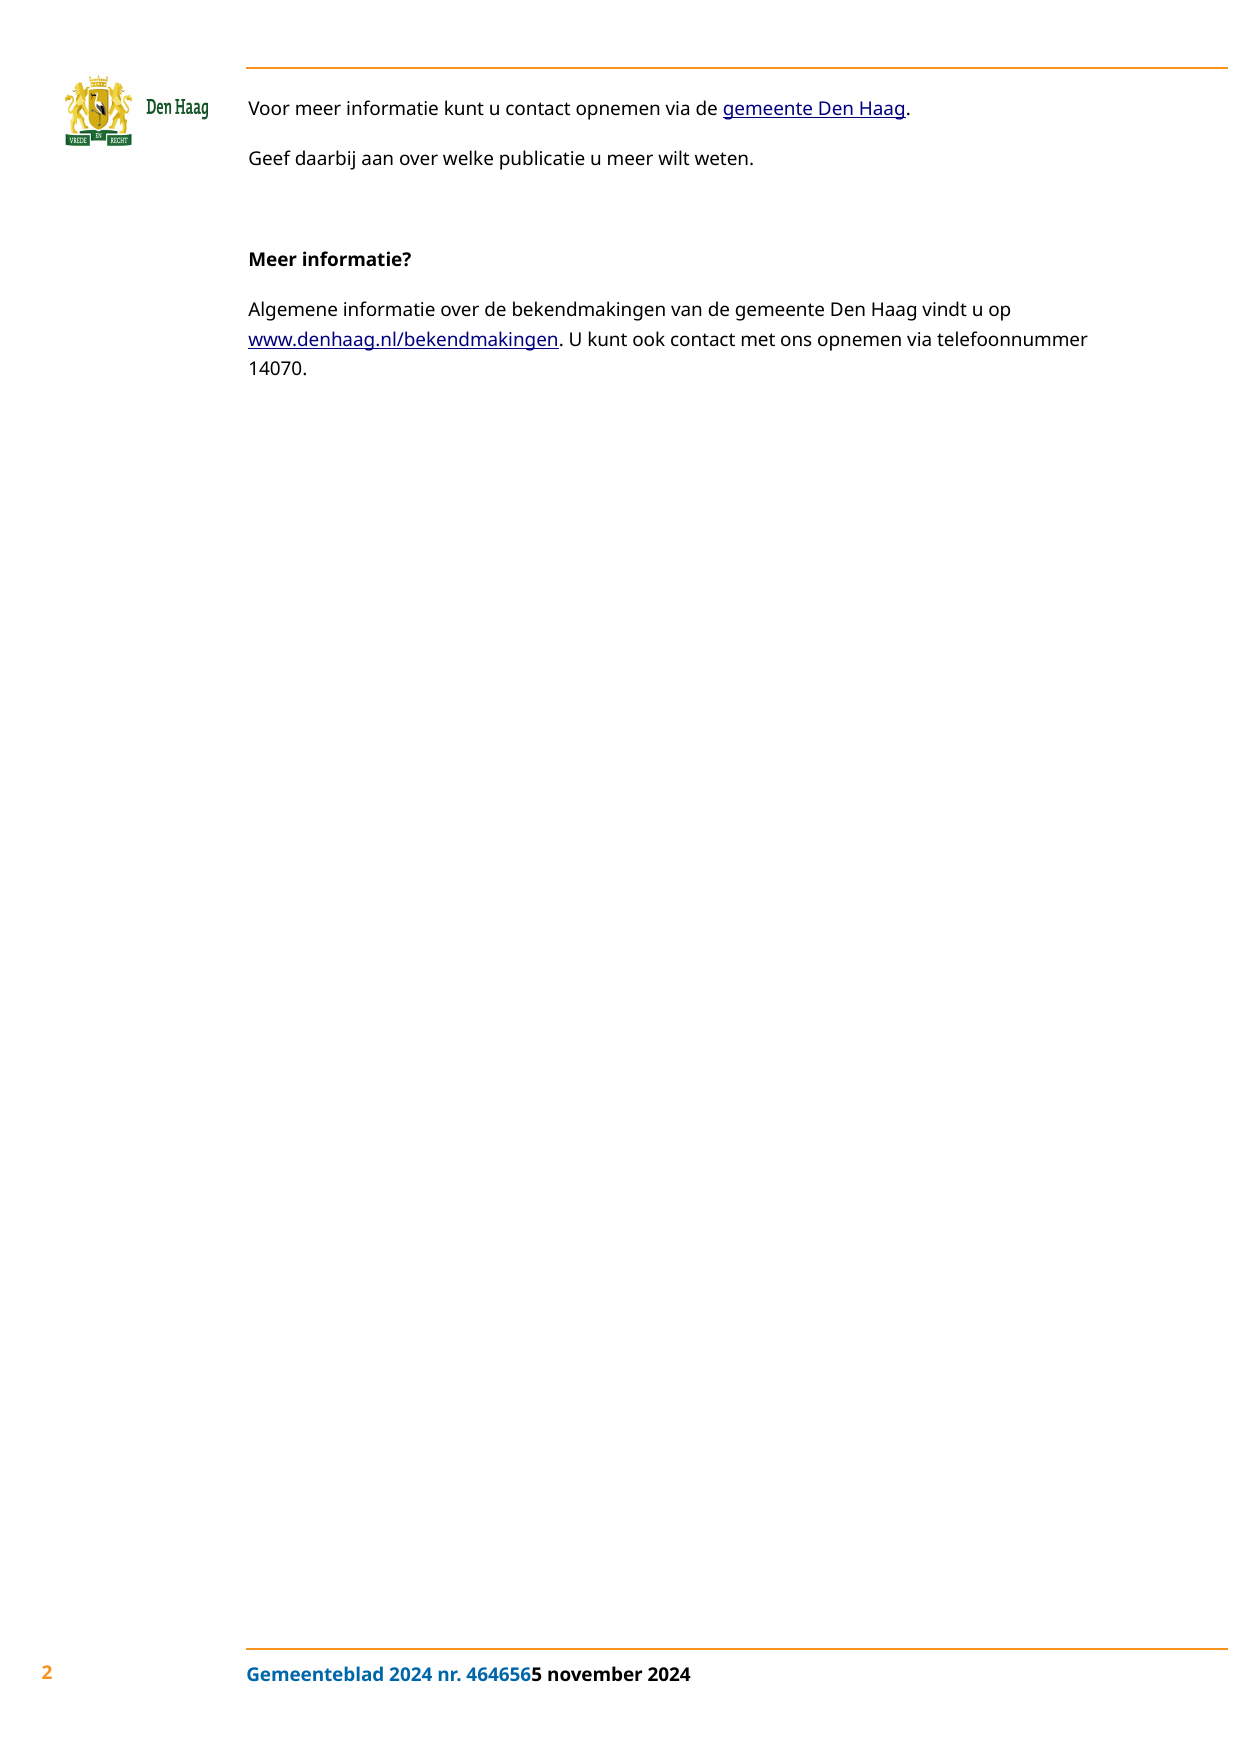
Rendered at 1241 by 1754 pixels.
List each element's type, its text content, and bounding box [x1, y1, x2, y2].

text Geef daarbij aan over welke publicatie u meer wilt weten. [248, 145, 1152, 171]
text Algemene informatie over de bekendmakingen van de gemeente Den Haag vindt u op www.denhaag.nl/bekendmakingen. U kunt ook contact met ons opnemen via telefoonnummer 14070. [248, 296, 1152, 381]
text Voor meer informatie kunt u contact opnemen via de gemeente Den Haag. [248, 95, 1152, 121]
text Meer informatie? [248, 246, 1152, 272]
picture [41, 47, 231, 172]
